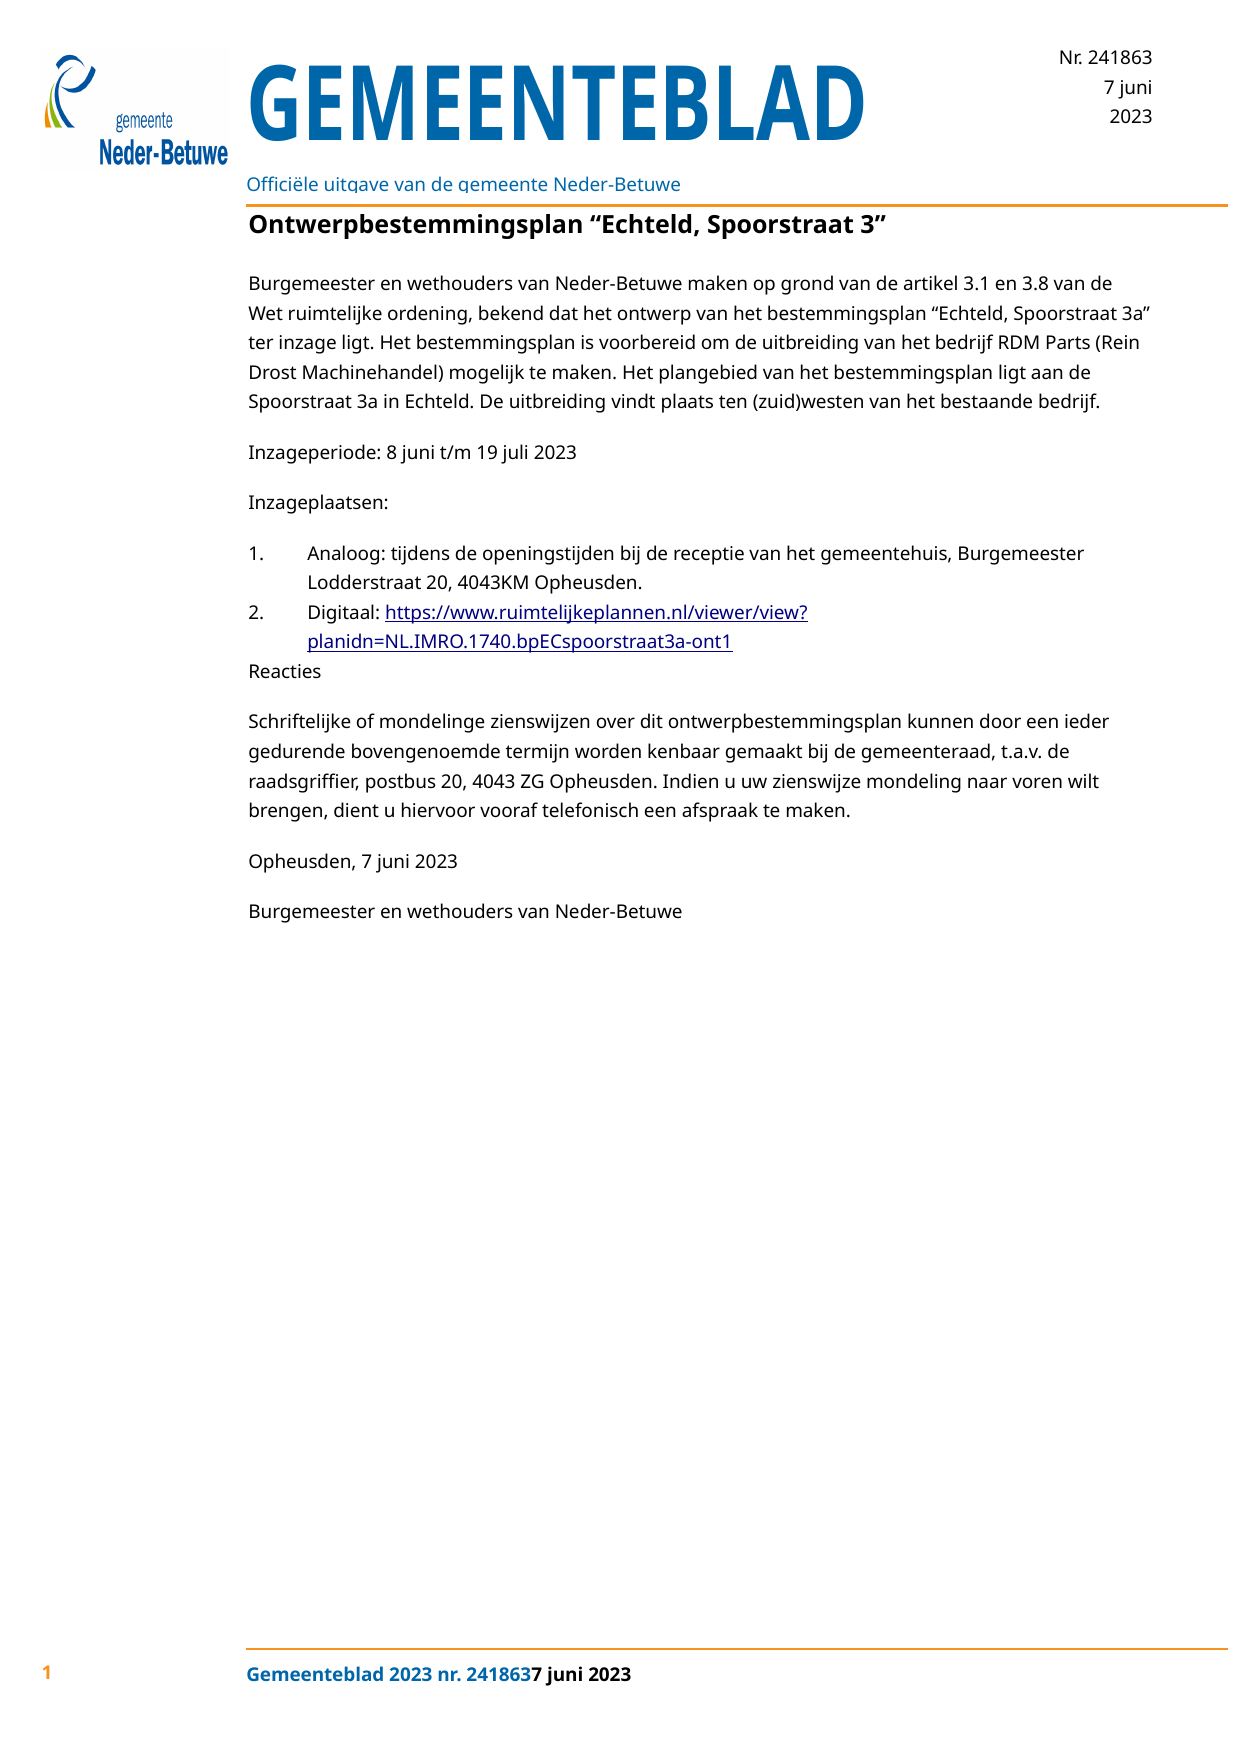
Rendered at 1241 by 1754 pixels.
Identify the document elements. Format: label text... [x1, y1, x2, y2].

text Burgemeester en wethouders van Neder-Betuwe maken op grond van de artikel 3.1 en 3.8 van de Wet ruimtelijke ordening, bekend dat het ontwerp van het bestemmingsplan “Echteld, Spoorstraat 3a” ter inzage ligt. Het bestemmingsplan is voorbereid om de uitbreiding van het bedrijf RDM Parts (Rein Drost Machinehandel) mogelijk te maken. Het plangebied van het bestemmingsplan ligt aan de Spoorstraat 3a in Echteld. De uitbreiding vindt plaats ten (zuid)westen van het bestaande bedrijf. [248, 270, 1152, 414]
text Inzageperiode: 8 juni t/m 19 juli 2023 [248, 439, 1152, 465]
text Burgemeester en wethouders van Neder-Betuwe [248, 898, 1152, 924]
text Opheusden, 7 juni 2023 [248, 848, 1152, 873]
picture [41, 47, 231, 172]
text Schriftelijke of mondelinge zienswijzen over dit ontwerpbestemmingsplan kunnen door een ieder gedurende bovengenoemde termijn worden kenbaar gemaakt bij de gemeenteraad, t.a.v. de raadsgriffier, postbus 20, 4043 ZG Opheusden. Indien u uw zienswijze mondeling naar voren wilt brengen, dient u hiervoor vooraf telefonisch een afspraak te maken. [248, 709, 1152, 823]
text Reacties [248, 658, 1152, 684]
list Analoog: tijdens de openingstijden bij de receptie van het gemeentehuis, Burgemeester Lodderstraat 20, 4043KM Opheusden. [248, 540, 1152, 595]
text Ontwerpbestemmingsplan “Echteld, Spoorstraat 3” [248, 207, 1152, 241]
text Inzageplaatsen: [248, 489, 1152, 515]
list Digitaal: https://www.ruimtelijkeplannen.nl/viewer/view?planidn=NL.IMRO.1740.bpECspoorstraat3a-ont1 [248, 599, 1152, 654]
